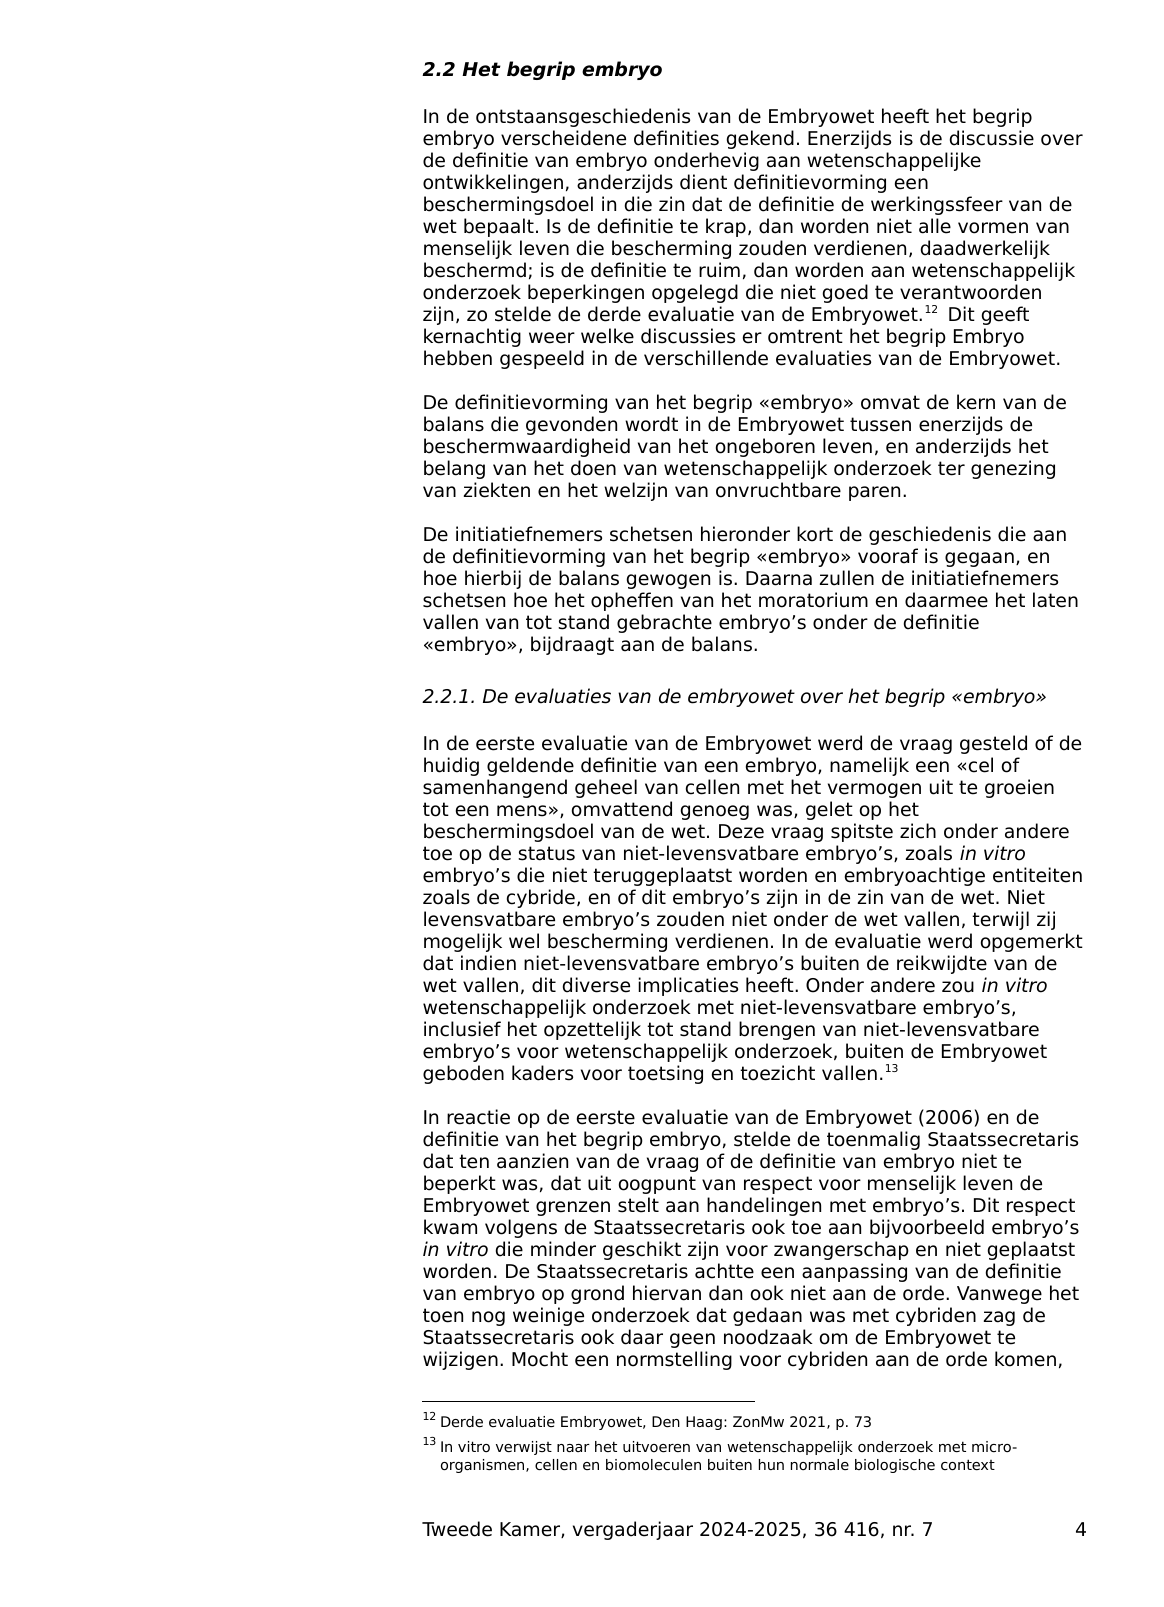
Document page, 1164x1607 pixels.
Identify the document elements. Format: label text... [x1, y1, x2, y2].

subtitle 2.2 Het begrip embryo [422, 59, 1087, 81]
text De initiatiefnemers schetsen hieronder kort de geschiedenis die aan de definitievorming van het begrip «embryo» vooraf is gegaan, en hoe hierbij de balans gewogen is. Daarna zullen de initiatiefnemers schetsen hoe het opheffen van het moratorium en daarmee het laten vallen van tot stand gebrachte embryo’s onder de definitie «embryo», bijdraagt aan de balans. [422, 524, 1087, 656]
text De definitievorming van het begrip «embryo» omvat de kern van de balans die gevonden wordt in de Embryowet tussen enerzijds de beschermwaardigheid van het ongeboren leven, en anderzijds het belang van het doen van wetenschappelijk onderzoek ter genezing van ziekten en het welzijn van onvruchtbare paren. [422, 392, 1087, 502]
subtitle 2.2.1. De evaluaties van de embryowet over het begrip «embryo» [422, 686, 1087, 708]
text In vitro verwijst naar het uitvoeren van wetenschappelijk onderzoek met micro-organismen, cellen en biomoleculen buiten hun normale biologische context [422, 1435, 1087, 1474]
text In reactie op de eerste evaluatie van de Embryowet (2006) en de definitie van het begrip embryo, stelde de toenmalig Staatssecretaris dat ten aanzien van de vraag of de definitie van embryo niet te beperkt was, dat uit oogpunt van respect voor menselijk leven de Embryowet grenzen stelt aan handelingen met embryo’s. Dit respect kwam volgens de Staatssecretaris ook toe aan bijvoorbeeld embryo’s in vitro die minder geschikt zijn voor zwangerschap en niet geplaatst worden. De Staatssecretaris achtte een aanpassing van de definitie van embryo op grond hiervan dan ook niet aan de orde. Vanwege het toen nog weinige onderzoek dat gedaan was met cybriden zag de Staatssecretaris ook daar geen noodzaak om de Embryowet te wijzigen. Mocht een normstelling voor cybriden aan de orde komen, [422, 1107, 1087, 1371]
text In de eerste evaluatie van de Embryowet werd de vraag gesteld of de huidig geldende definitie van een embryo, namelijk een «cel of samenhangend geheel van cellen met het vermogen uit te groeien tot een mens», omvattend genoeg was, gelet op het beschermingsdoel van de wet. Deze vraag spitste zich onder andere toe op de status van niet-levensvatbare embryo’s, zoals in vitro embryo’s die niet teruggeplaatst worden en embryoachtige entiteiten zoals de cybride, en of dit embryo’s zijn in de zin van de wet. Niet levensvatbare embryo’s zouden niet onder de wet vallen, terwijl zij mogelijk wel bescherming verdienen. In de evaluatie werd opgemerkt dat indien niet-levensvatbare embryo’s buiten de reikwijdte van de wet vallen, dit diverse implicaties heeft. Onder andere zou in vitro wetenschappelijk onderzoek met niet-levensvatbare embryo’s, inclusief het opzettelijk tot stand brengen van niet-levensvatbare embryo’s voor wetenschappelijk onderzoek, buiten de Embryowet geboden kaders voor toetsing en toezicht vallen. [422, 733, 1087, 1084]
text Derde evaluatie Embryowet, Den Haag: ZonMw 2021, p. 73 [422, 1410, 1087, 1432]
text In de ontstaansgeschiedenis van de Embryowet heeft het begrip embryo verscheidene definities gekend. Enerzijds is de discussie over de definitie van embryo onderhevig aan wetenschappelijke ontwikkelingen, anderzijds dient definitievorming een beschermingsdoel in die zin dat de definitie de werkingssfeer van de wet bepaalt. Is de definitie te krap, dan worden niet alle vormen van menselijk leven die bescherming zouden verdienen, daadwerkelijk beschermd; is de definitie te ruim, dan worden aan wetenschappelijk onderzoek beperkingen opgelegd die niet goed te verantwoorden zijn, zo stelde de derde evaluatie van de Embryowet. Dit geeft kernachtig weer welke discussies er omtrent het begrip Embryo hebben gespeeld in de verschillende evaluaties van de Embryowet. [422, 106, 1087, 370]
